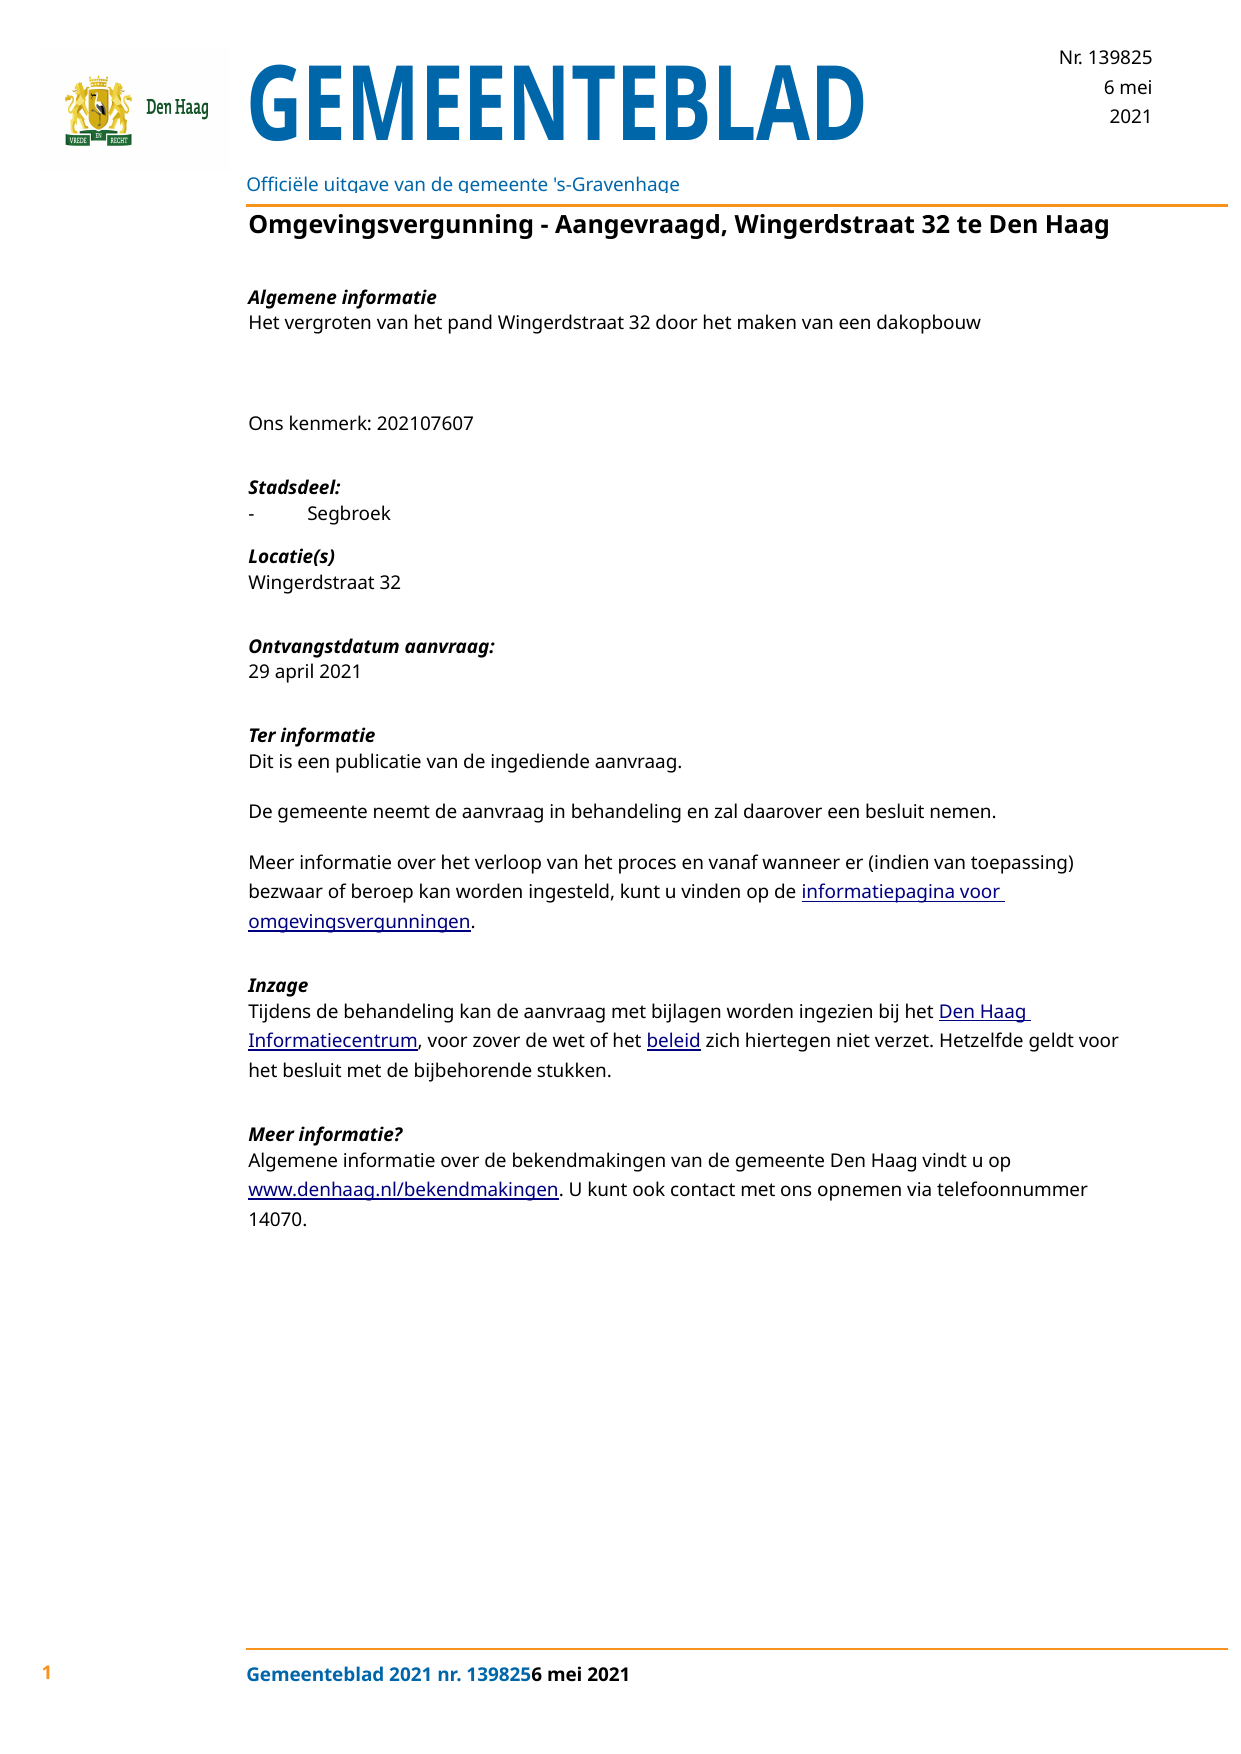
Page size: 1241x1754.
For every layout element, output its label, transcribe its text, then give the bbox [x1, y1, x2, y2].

text Algemene informatie [248, 284, 1152, 309]
text Algemene informatie over de bekendmakingen van de gemeente Den Haag vindt u op www.denhaag.nl/bekendmakingen. U kunt ook contact met ons opnemen via telefoonnummer 14070. [248, 1147, 1152, 1232]
text Tijdens de behandeling kan de aanvraag met bijlagen worden ingezien bij het Den Haag Informatiecentrum, voor zover de wet of het beleid zich hiertegen niet verzet. Hetzelfde geldt voor het besluit met de bijbehorende stukken. [248, 998, 1152, 1083]
text Ons kenmerk: 202107607 [248, 410, 1152, 436]
list Segbroek [248, 500, 1152, 526]
text Meer informatie over het verloop van het proces en vanaf wanneer er (indien van toepassing) bezwaar of beroep kan worden ingesteld, kunt u vinden op de informatiepagina voor omgevingsvergunningen. [248, 849, 1152, 934]
text 29 april 2021 [248, 659, 1152, 684]
text Ontvangstdatum aanvraag: [248, 633, 1152, 659]
text Het vergroten van het pand Wingerdstraat 32 door het maken van een dakopbouw [248, 309, 1152, 335]
text Locatie(s) [248, 543, 1152, 569]
text Ter informatie [248, 723, 1152, 748]
text Omgevingsvergunning - Aangevraagd, Wingerdstraat 32 te Den Haag [248, 207, 1152, 241]
text Inzage [248, 972, 1152, 998]
text Meer informatie? [248, 1121, 1152, 1147]
text Wingerdstraat 32 [248, 569, 1152, 595]
picture [41, 47, 231, 172]
text Dit is een publicatie van de ingediende aanvraag. [248, 748, 1152, 774]
text De gemeente neemt de aanvraag in behandeling en zal daarover een besluit nemen. [248, 799, 1152, 824]
text Stadsdeel: [248, 474, 1152, 500]
